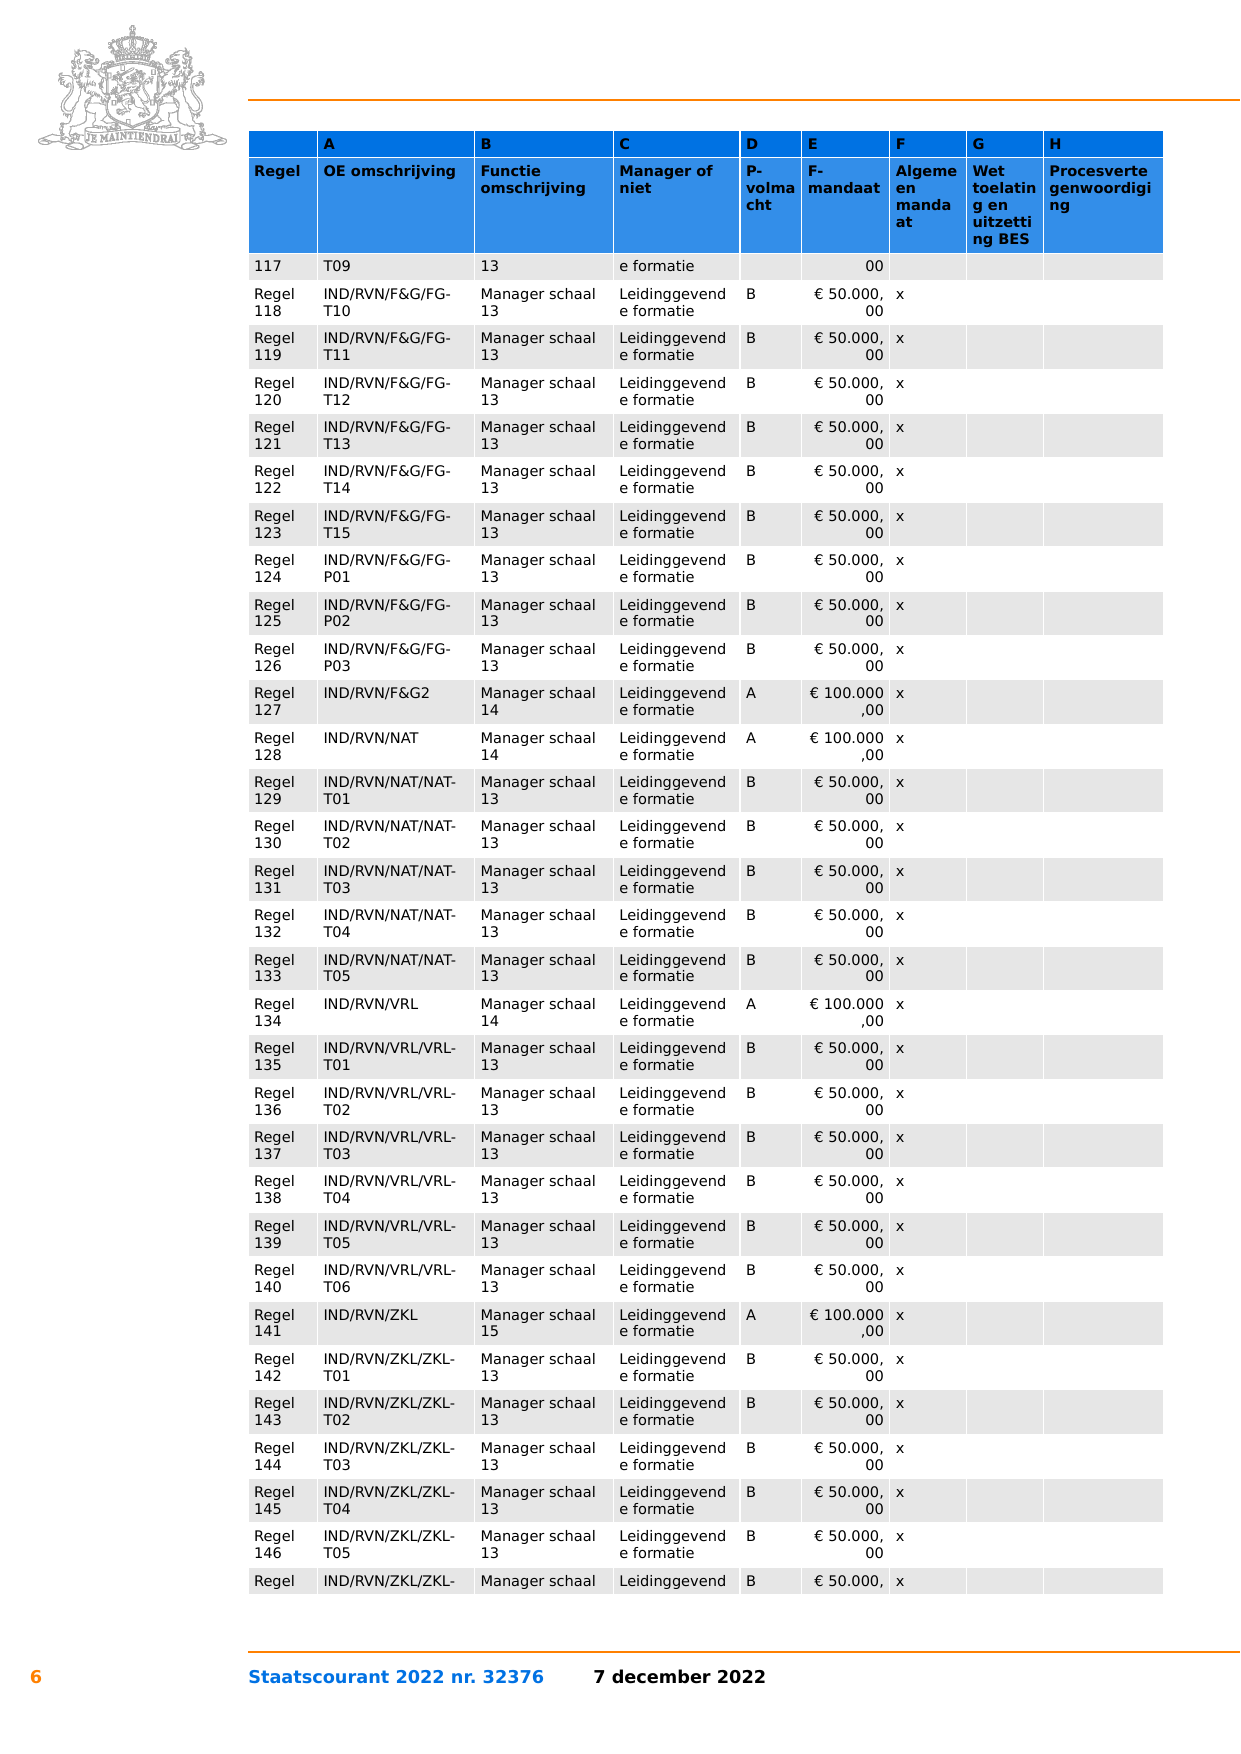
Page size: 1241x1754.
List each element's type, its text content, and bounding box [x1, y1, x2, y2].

table_cell x [890, 636, 966, 679]
table_cell [1044, 902, 1163, 946]
table_cell [967, 503, 1043, 546]
table_cell IND/RVN/VRL/VRL-T06 [318, 1257, 474, 1301]
table_cell Manager of niet [614, 158, 739, 253]
table_cell Wet toelating en uitzetting BES [967, 158, 1043, 253]
table_cell [1044, 1213, 1163, 1256]
table_cell [967, 1479, 1043, 1522]
table_cell [1044, 858, 1163, 901]
table_cell [1044, 1080, 1163, 1123]
table_cell Manager schaal 13 [475, 1479, 613, 1522]
table_cell B [741, 1568, 801, 1594]
table_cell Manager schaal 13 [475, 1124, 613, 1167]
table_cell Procesvertegenwoordiging [1044, 158, 1163, 253]
table_cell [1044, 1169, 1163, 1212]
table_cell x [890, 592, 966, 635]
table_cell IND/RVN/F&G/FG-T11 [318, 325, 474, 369]
table_cell Manager schaal 13 [475, 459, 613, 502]
table_cell x [890, 858, 966, 901]
table_cell Manager schaal 13 [475, 814, 613, 857]
table_cell Manager schaal 13 [475, 503, 613, 546]
table_cell Manager schaal 13 [475, 858, 613, 901]
table_cell x [890, 1568, 966, 1594]
table_cell Leidinggevende formatie [614, 459, 739, 502]
table_cell [1044, 1035, 1163, 1079]
table_cell Regel 120 [249, 370, 317, 413]
table_cell € 50.000,00 [802, 636, 889, 679]
table_cell [967, 680, 1043, 724]
table_cell [967, 1346, 1043, 1389]
table_cell [967, 1213, 1043, 1256]
table_cell Manager schaal 13 [475, 1346, 613, 1389]
table_cell x [890, 725, 966, 768]
table_cell [967, 1257, 1043, 1301]
table_cell [1044, 547, 1163, 591]
table_cell IND/RVN/NAT/NAT-T05 [318, 947, 474, 990]
table_cell € 50.000,00 [802, 1080, 889, 1123]
table_cell x [890, 281, 966, 324]
table_cell IND/RVN/NAT/NAT-T01 [318, 769, 474, 812]
table_cell Regel 126 [249, 636, 317, 679]
table_cell x [890, 503, 966, 546]
table_cell B [741, 325, 801, 369]
table_cell Regel 136 [249, 1080, 317, 1123]
table_cell [1044, 1346, 1163, 1389]
table_cell [967, 281, 1043, 324]
table_cell € 50.000,00 [802, 858, 889, 901]
table_cell B [741, 592, 801, 635]
table_cell A [741, 725, 801, 768]
table_cell € 50.000,00 [802, 947, 889, 990]
table_cell [967, 459, 1043, 502]
table_cell Regel 140 [249, 1257, 317, 1301]
table_cell € 50.000,00 [802, 592, 889, 635]
table_cell [967, 547, 1043, 591]
table_cell [1044, 1524, 1163, 1567]
table_cell B [741, 636, 801, 679]
table_cell x [890, 325, 966, 369]
table_cell Leidinggevende formatie [614, 1124, 739, 1167]
table_cell B [741, 459, 801, 502]
table_cell IND/RVN/F&G/FG-T10 [318, 281, 474, 324]
table_cell x [890, 1435, 966, 1478]
table_cell x [890, 414, 966, 457]
table_cell Manager schaal 13 [475, 902, 613, 946]
table_cell B [741, 1346, 801, 1389]
table_cell x [890, 1346, 966, 1389]
table_cell Regel 122 [249, 459, 317, 502]
table_cell Regel 138 [249, 1169, 317, 1212]
table_cell B [741, 1213, 801, 1256]
table_cell [1044, 503, 1163, 546]
table_cell Leidinggevende formatie [614, 1213, 739, 1256]
table_cell [1044, 1568, 1163, 1594]
table_cell Manager schaal 15 [475, 1302, 613, 1345]
table_cell € 50.000,00 [802, 1435, 889, 1478]
table_cell x [890, 991, 966, 1034]
table_cell 13 [475, 254, 613, 280]
table_cell Regel 144 [249, 1435, 317, 1478]
table_cell [1044, 1479, 1163, 1522]
table_cell [1044, 636, 1163, 679]
table_cell Leidinggevende formatie [614, 1346, 739, 1389]
table_cell IND/RVN/F&G/FG-T13 [318, 414, 474, 457]
table_cell € 50.000,00 [802, 1213, 889, 1256]
table_cell [967, 1124, 1043, 1167]
table_cell Manager schaal 13 [475, 1524, 613, 1567]
table_cell Leidinggevende formatie [614, 592, 739, 635]
table_cell e formatie [614, 254, 739, 280]
table_cell B [741, 947, 801, 990]
table_cell [1044, 254, 1163, 280]
table_cell [1044, 281, 1163, 324]
table_cell Leidinggevende formatie [614, 1435, 739, 1478]
table_cell B [741, 1524, 801, 1567]
table_cell B [741, 414, 801, 457]
table_cell [967, 1080, 1043, 1123]
table_cell [967, 1035, 1043, 1079]
table_cell € 100.000,00 [802, 1302, 889, 1345]
table_cell Leidinggevende formatie [614, 503, 739, 546]
table_cell € 50.000,00 [802, 325, 889, 369]
table_cell IND/RVN/F&G2 [318, 680, 474, 724]
table_cell [1044, 592, 1163, 635]
table_cell x [890, 1302, 966, 1345]
table_cell [967, 947, 1043, 990]
table_cell Manager schaal 13 [475, 1213, 613, 1256]
table_cell x [890, 1080, 966, 1123]
table_cell Leidinggevende formatie [614, 858, 739, 901]
table_cell [741, 254, 801, 280]
table_cell OE omschrijving [318, 158, 474, 253]
table_cell Manager schaal 13 [475, 592, 613, 635]
table_cell x [890, 459, 966, 502]
table_cell A [741, 1302, 801, 1345]
table_cell Manager schaal 14 [475, 680, 613, 724]
table_cell IND/RVN/ZKL/ZKL- [318, 1568, 474, 1594]
table_cell € 50.000,00 [802, 1257, 889, 1301]
table_cell € 50.000,00 [802, 1346, 889, 1389]
table_header C [614, 131, 739, 157]
table_cell Leidinggevende formatie [614, 1080, 739, 1123]
table_cell € 50.000,00 [802, 902, 889, 946]
table_header F [890, 131, 966, 157]
table_cell € 100.000,00 [802, 725, 889, 768]
table_cell € 50.000,00 [802, 1124, 889, 1167]
table_cell P-volmacht [741, 158, 801, 253]
table_cell Manager schaal 13 [475, 1257, 613, 1301]
table_cell Regel 118 [249, 281, 317, 324]
table_cell Leidinggevende formatie [614, 947, 739, 990]
table_cell Regel 142 [249, 1346, 317, 1389]
table_cell Regel 128 [249, 725, 317, 768]
table_cell [1044, 325, 1163, 369]
table_cell F-mandaat [802, 158, 889, 253]
table_cell [967, 1390, 1043, 1434]
table_cell [967, 814, 1043, 857]
table_cell IND/RVN/VRL/VRL-T05 [318, 1213, 474, 1256]
table_cell Functie omschrijving [475, 158, 613, 253]
table_cell B [741, 858, 801, 901]
table_cell [967, 325, 1043, 369]
table_cell B [741, 1169, 801, 1212]
table_cell Manager schaal 13 [475, 769, 613, 812]
table_cell Regel 145 [249, 1479, 317, 1522]
table_cell [1044, 1257, 1163, 1301]
table_cell [1044, 1302, 1163, 1345]
table_cell Regel 141 [249, 1302, 317, 1345]
table_cell Leidinggevende formatie [614, 547, 739, 591]
table_cell [1044, 991, 1163, 1034]
table_cell Regel 133 [249, 947, 317, 990]
table_cell Regel 143 [249, 1390, 317, 1434]
table_cell [967, 414, 1043, 457]
table_header A [318, 131, 474, 157]
table_cell Leidinggevende formatie [614, 414, 739, 457]
table_cell € 50.000, [802, 1568, 889, 1594]
table_cell € 50.000,00 [802, 814, 889, 857]
table_cell Leidinggevende formatie [614, 769, 739, 812]
table_cell [1044, 1124, 1163, 1167]
table_cell IND/RVN/F&G/FG-T15 [318, 503, 474, 546]
table_cell Leidinggevende formatie [614, 1169, 739, 1212]
table_cell Manager schaal 13 [475, 1035, 613, 1079]
table_cell Leidinggevende formatie [614, 370, 739, 413]
table_cell [967, 858, 1043, 901]
table_cell x [890, 1124, 966, 1167]
table_cell € 50.000,00 [802, 1479, 889, 1522]
table_cell Regel 124 [249, 547, 317, 591]
table_header H [1044, 131, 1163, 157]
table_cell Leidinggevende formatie [614, 814, 739, 857]
table_cell IND/RVN/NAT/NAT-T03 [318, 858, 474, 901]
table_cell Regel 127 [249, 680, 317, 724]
table_header [249, 131, 317, 157]
table_cell A [741, 680, 801, 724]
table_cell Leidinggevende formatie [614, 1302, 739, 1345]
table_cell Regel 125 [249, 592, 317, 635]
table_cell [1044, 769, 1163, 812]
table_cell [967, 1169, 1043, 1212]
table_cell € 50.000,00 [802, 1524, 889, 1567]
table_cell x [890, 1035, 966, 1079]
table_cell [1044, 459, 1163, 502]
table_cell IND/RVN/F&G/FG-P01 [318, 547, 474, 591]
table_cell Manager schaal [475, 1568, 613, 1594]
table_cell [967, 1568, 1043, 1594]
table_cell € 50.000,00 [802, 414, 889, 457]
table_cell IND/RVN/ZKL/ZKL-T03 [318, 1435, 474, 1478]
table_cell Regel 123 [249, 503, 317, 546]
table_header G [967, 131, 1043, 157]
table_cell B [741, 503, 801, 546]
table_cell x [890, 1524, 966, 1567]
table_cell Leidinggevende formatie [614, 1257, 739, 1301]
table_cell Regel 131 [249, 858, 317, 901]
table_cell Manager schaal 13 [475, 947, 613, 990]
table_cell IND/RVN/VRL/VRL-T01 [318, 1035, 474, 1079]
table_cell x [890, 947, 966, 990]
table_header B [475, 131, 613, 157]
table_cell Leidinggevende formatie [614, 1524, 739, 1567]
table_cell Manager schaal 13 [475, 1390, 613, 1434]
table_cell Manager schaal 13 [475, 1169, 613, 1212]
table_cell x [890, 769, 966, 812]
table_cell Regel 135 [249, 1035, 317, 1079]
table_cell [967, 725, 1043, 768]
table_cell € 50.000,00 [802, 1390, 889, 1434]
table_cell B [741, 769, 801, 812]
table_cell Leidinggevende formatie [614, 1479, 739, 1522]
table_cell € 50.000,00 [802, 370, 889, 413]
table_cell € 50.000,00 [802, 281, 889, 324]
table_cell x [890, 814, 966, 857]
table_cell Regel [249, 158, 317, 253]
table_cell Leidinggevende formatie [614, 725, 739, 768]
table_cell 00 [802, 254, 889, 280]
table_cell B [741, 1080, 801, 1123]
table_cell Leidinggevende formatie [614, 281, 739, 324]
table_cell € 100.000,00 [802, 991, 889, 1034]
table_cell x [890, 902, 966, 946]
table_cell [967, 592, 1043, 635]
table_cell € 50.000,00 [802, 1169, 889, 1212]
table_cell x [890, 1479, 966, 1522]
table_cell IND/RVN/F&G/FG-T12 [318, 370, 474, 413]
table_cell Leidinggevende formatie [614, 902, 739, 946]
table_cell B [741, 1390, 801, 1434]
table_cell [967, 370, 1043, 413]
table_cell IND/RVN/NAT [318, 725, 474, 768]
table_cell € 50.000,00 [802, 459, 889, 502]
table_cell B [741, 1435, 801, 1478]
picture [38, 25, 227, 150]
table_cell IND/RVN/VRL [318, 991, 474, 1034]
table_cell Manager schaal 13 [475, 636, 613, 679]
table_cell IND/RVN/F&G/FG-P03 [318, 636, 474, 679]
table_cell € 50.000,00 [802, 547, 889, 591]
table_cell x [890, 1213, 966, 1256]
table_cell IND/RVN/VRL/VRL-T03 [318, 1124, 474, 1167]
table_cell x [890, 1257, 966, 1301]
table_cell Regel 121 [249, 414, 317, 457]
table_cell Manager schaal 14 [475, 991, 613, 1034]
table_cell Manager schaal 13 [475, 414, 613, 457]
table_header D [741, 131, 801, 157]
table_cell B [741, 1257, 801, 1301]
table_cell [967, 1302, 1043, 1345]
table_cell € 50.000,00 [802, 1035, 889, 1079]
table_cell IND/RVN/F&G/FG-T14 [318, 459, 474, 502]
table_cell 117 [249, 254, 317, 280]
table_cell Regel 139 [249, 1213, 317, 1256]
table_cell Regel 146 [249, 1524, 317, 1567]
table_cell Leidinggevende formatie [614, 680, 739, 724]
table_cell [1044, 680, 1163, 724]
table_cell B [741, 1479, 801, 1522]
table_cell Manager schaal 13 [475, 1080, 613, 1123]
table_cell x [890, 1169, 966, 1212]
table_cell B [741, 547, 801, 591]
table_cell B [741, 814, 801, 857]
table_cell IND/RVN/NAT/NAT-T02 [318, 814, 474, 857]
table_cell € 100.000,00 [802, 680, 889, 724]
table_cell A [741, 991, 801, 1034]
table_cell Regel 137 [249, 1124, 317, 1167]
table_cell IND/RVN/ZKL/ZKL-T04 [318, 1479, 474, 1522]
table_cell Leidinggevende formatie [614, 636, 739, 679]
table_cell € 50.000,00 [802, 769, 889, 812]
table_cell [967, 1524, 1043, 1567]
table_cell [1044, 414, 1163, 457]
table_cell Manager schaal 13 [475, 370, 613, 413]
table_cell Leidinggevende formatie [614, 325, 739, 369]
table_cell Regel 130 [249, 814, 317, 857]
table_cell [967, 1435, 1043, 1478]
table_cell [967, 902, 1043, 946]
table_cell [1044, 814, 1163, 857]
table_cell T09 [318, 254, 474, 280]
table_cell [967, 769, 1043, 812]
table_cell Leidinggevende formatie [614, 1035, 739, 1079]
table_cell [1044, 725, 1163, 768]
table_cell [967, 991, 1043, 1034]
table_cell B [741, 902, 801, 946]
table_cell [1044, 1390, 1163, 1434]
table_cell Leidinggevende formatie [614, 1390, 739, 1434]
table_cell B [741, 1124, 801, 1167]
table_cell [967, 254, 1043, 280]
table_cell Manager schaal 14 [475, 725, 613, 768]
table_cell IND/RVN/ZKL/ZKL-T02 [318, 1390, 474, 1434]
table_cell IND/RVN/VRL/VRL-T02 [318, 1080, 474, 1123]
table_cell Algemeen mandaat [890, 158, 966, 253]
table_cell IND/RVN/ZKL [318, 1302, 474, 1345]
table_cell IND/RVN/NAT/NAT-T04 [318, 902, 474, 946]
table_cell B [741, 1035, 801, 1079]
table_cell Regel 132 [249, 902, 317, 946]
table_header E [802, 131, 889, 157]
table_cell x [890, 1390, 966, 1434]
table_cell IND/RVN/ZKL/ZKL-T01 [318, 1346, 474, 1389]
table_cell [890, 254, 966, 280]
table_cell IND/RVN/ZKL/ZKL-T05 [318, 1524, 474, 1567]
table_cell IND/RVN/F&G/FG-P02 [318, 592, 474, 635]
table_cell Regel 129 [249, 769, 317, 812]
table_cell B [741, 370, 801, 413]
table_cell [1044, 1435, 1163, 1478]
table_cell Manager schaal 13 [475, 281, 613, 324]
table_cell Manager schaal 13 [475, 1435, 613, 1478]
table_cell Leidinggevende formatie [614, 991, 739, 1034]
table_cell Regel [249, 1568, 317, 1594]
table_cell IND/RVN/VRL/VRL-T04 [318, 1169, 474, 1212]
table_cell x [890, 680, 966, 724]
table_cell [1044, 370, 1163, 413]
table_cell € 50.000,00 [802, 503, 889, 546]
table_cell Regel 119 [249, 325, 317, 369]
table_cell Manager schaal 13 [475, 547, 613, 591]
table_cell Leidinggevend [614, 1568, 739, 1594]
table_cell Regel 134 [249, 991, 317, 1034]
table_cell B [741, 281, 801, 324]
table_cell [1044, 947, 1163, 990]
table_cell x [890, 370, 966, 413]
table_cell x [890, 547, 966, 591]
table_cell Manager schaal 13 [475, 325, 613, 369]
table_cell [967, 636, 1043, 679]
